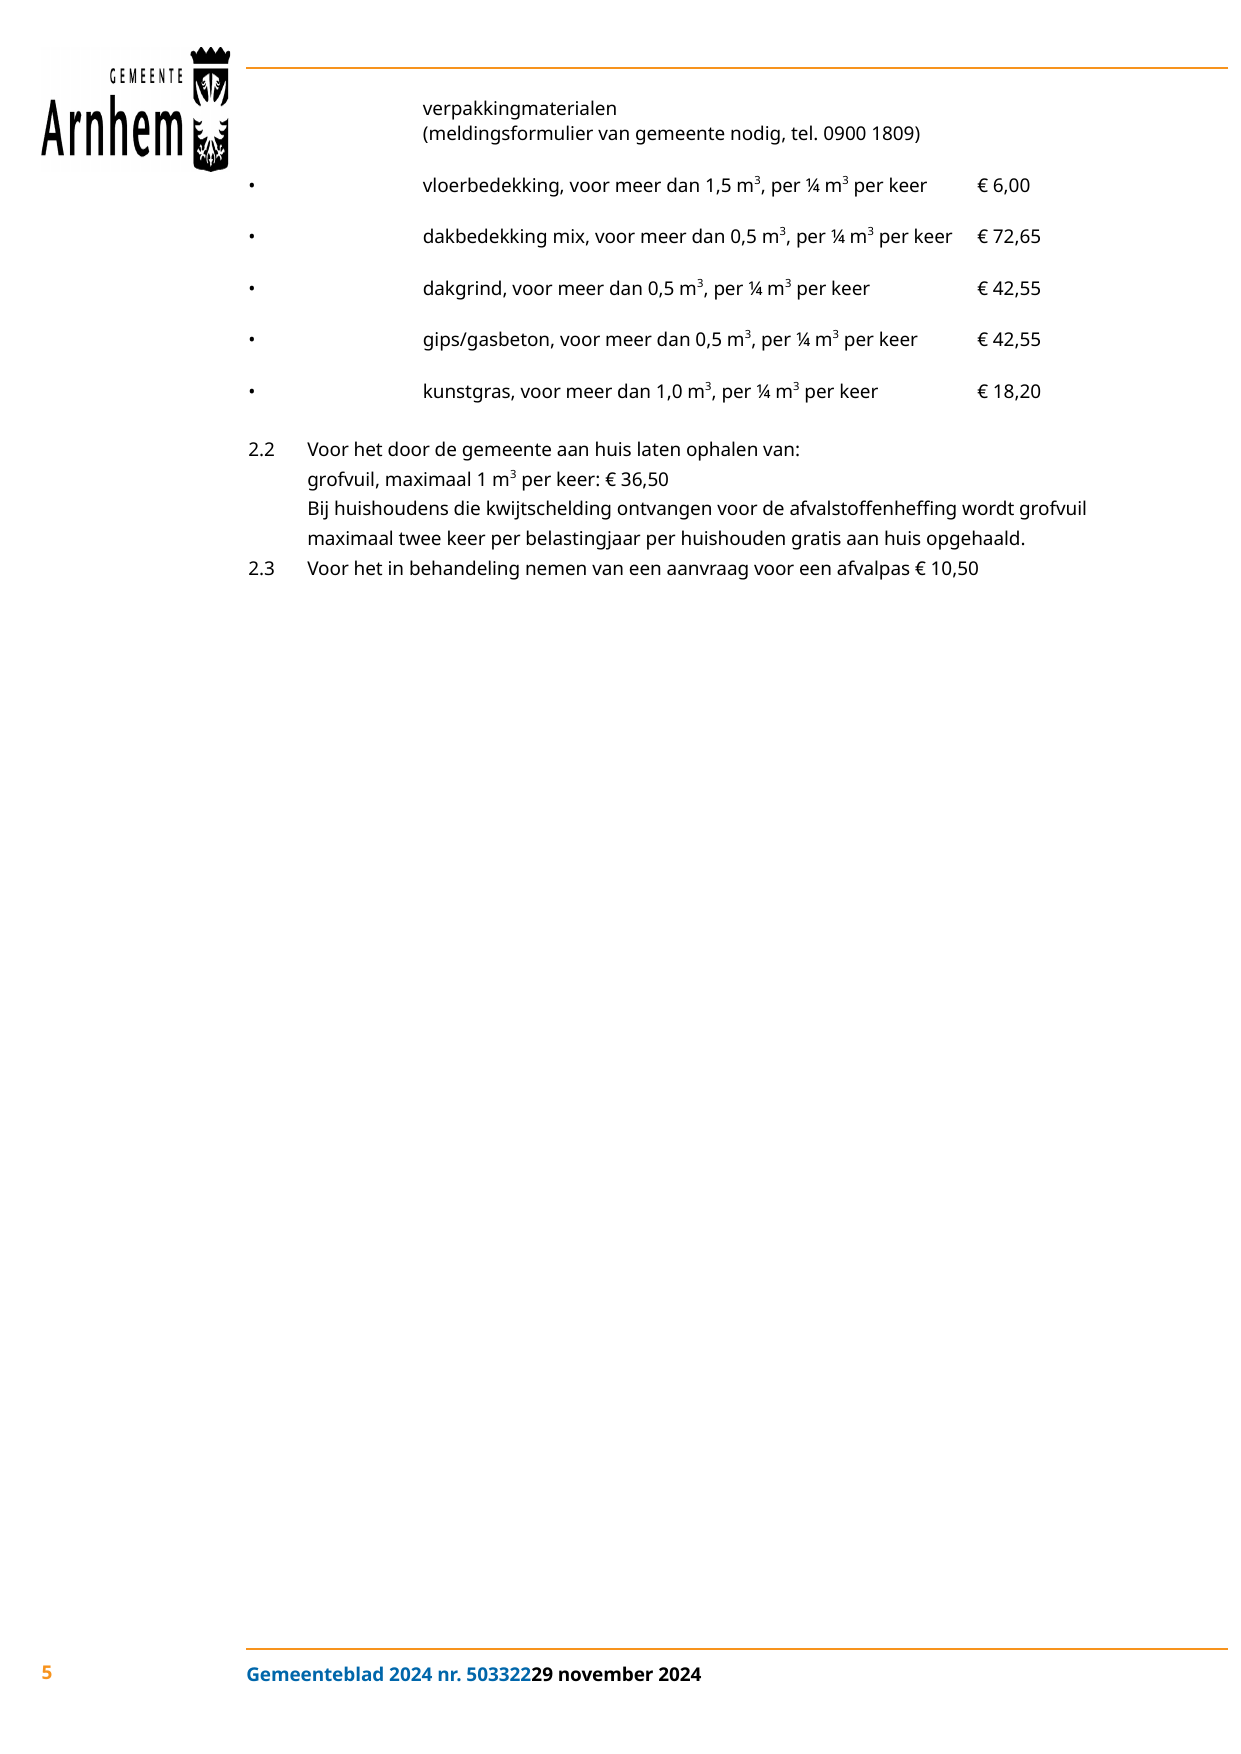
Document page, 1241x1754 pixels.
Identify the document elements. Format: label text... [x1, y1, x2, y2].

list grofvuil, maximaal 1 m3 per keer: € 36,50 [248, 466, 1152, 492]
list Bij huishoudens die kwijtschelding ontvangen voor de afvalstoffenheffing wordt grofvuil maximaal twee keer per belastingjaar per huishouden gratis aan huis opgehaald. [248, 496, 1152, 551]
table_cell [977, 95, 1152, 121]
table_cell € 6,00 [977, 172, 1152, 198]
table_cell [248, 198, 423, 223]
table_cell [248, 146, 423, 172]
table_cell gips/gasbeton, voor meer dan 0,5 m3, per ¼ m3 per keer [423, 326, 977, 352]
table_cell [977, 301, 1152, 326]
table_cell [248, 121, 423, 146]
table_cell € 72,65 [977, 224, 1152, 249]
table_cell [977, 249, 1152, 275]
table_cell • [248, 224, 423, 249]
table_cell [248, 95, 423, 121]
table_cell verpakkingmaterialen [423, 95, 977, 121]
table_cell dakgrind, voor meer dan 0,5 m3, per ¼ m3 per keer [423, 275, 977, 301]
table_cell (meldingsformulier van gemeente nodig, tel. 0900 1809) [423, 121, 977, 146]
table_cell [423, 249, 977, 275]
table_cell [248, 301, 423, 326]
table_cell [977, 198, 1152, 223]
table_cell [423, 146, 977, 172]
table_cell [248, 249, 423, 275]
list Voor het door de gemeente aan huis laten ophalen van: [248, 436, 1152, 462]
table_cell [977, 146, 1152, 172]
table_cell € 18,20 [977, 378, 1152, 403]
table_cell [423, 352, 977, 378]
table_cell [977, 352, 1152, 378]
list Voor het in behandeling nemen van een aanvraag voor een afvalpas € 10,50 [248, 555, 1152, 580]
table_cell • [248, 172, 423, 198]
table_cell kunstgras, voor meer dan 1,0 m3, per ¼ m3 per keer [423, 378, 977, 403]
table_cell € 42,55 [977, 326, 1152, 352]
table_cell [423, 301, 977, 326]
table_cell • [248, 275, 423, 301]
table_cell [977, 121, 1152, 146]
table_cell € 42,55 [977, 275, 1152, 301]
table_cell • [248, 378, 423, 403]
table_cell vloerbedekking, voor meer dan 1,5 m3, per ¼ m3 per keer [423, 172, 977, 198]
table_cell [423, 198, 977, 223]
table_cell [248, 352, 423, 378]
table_cell • [248, 326, 423, 352]
table_cell dakbedekking mix, voor meer dan 0,5 m3, per ¼ m3 per keer [423, 224, 977, 249]
picture [41, 47, 231, 172]
